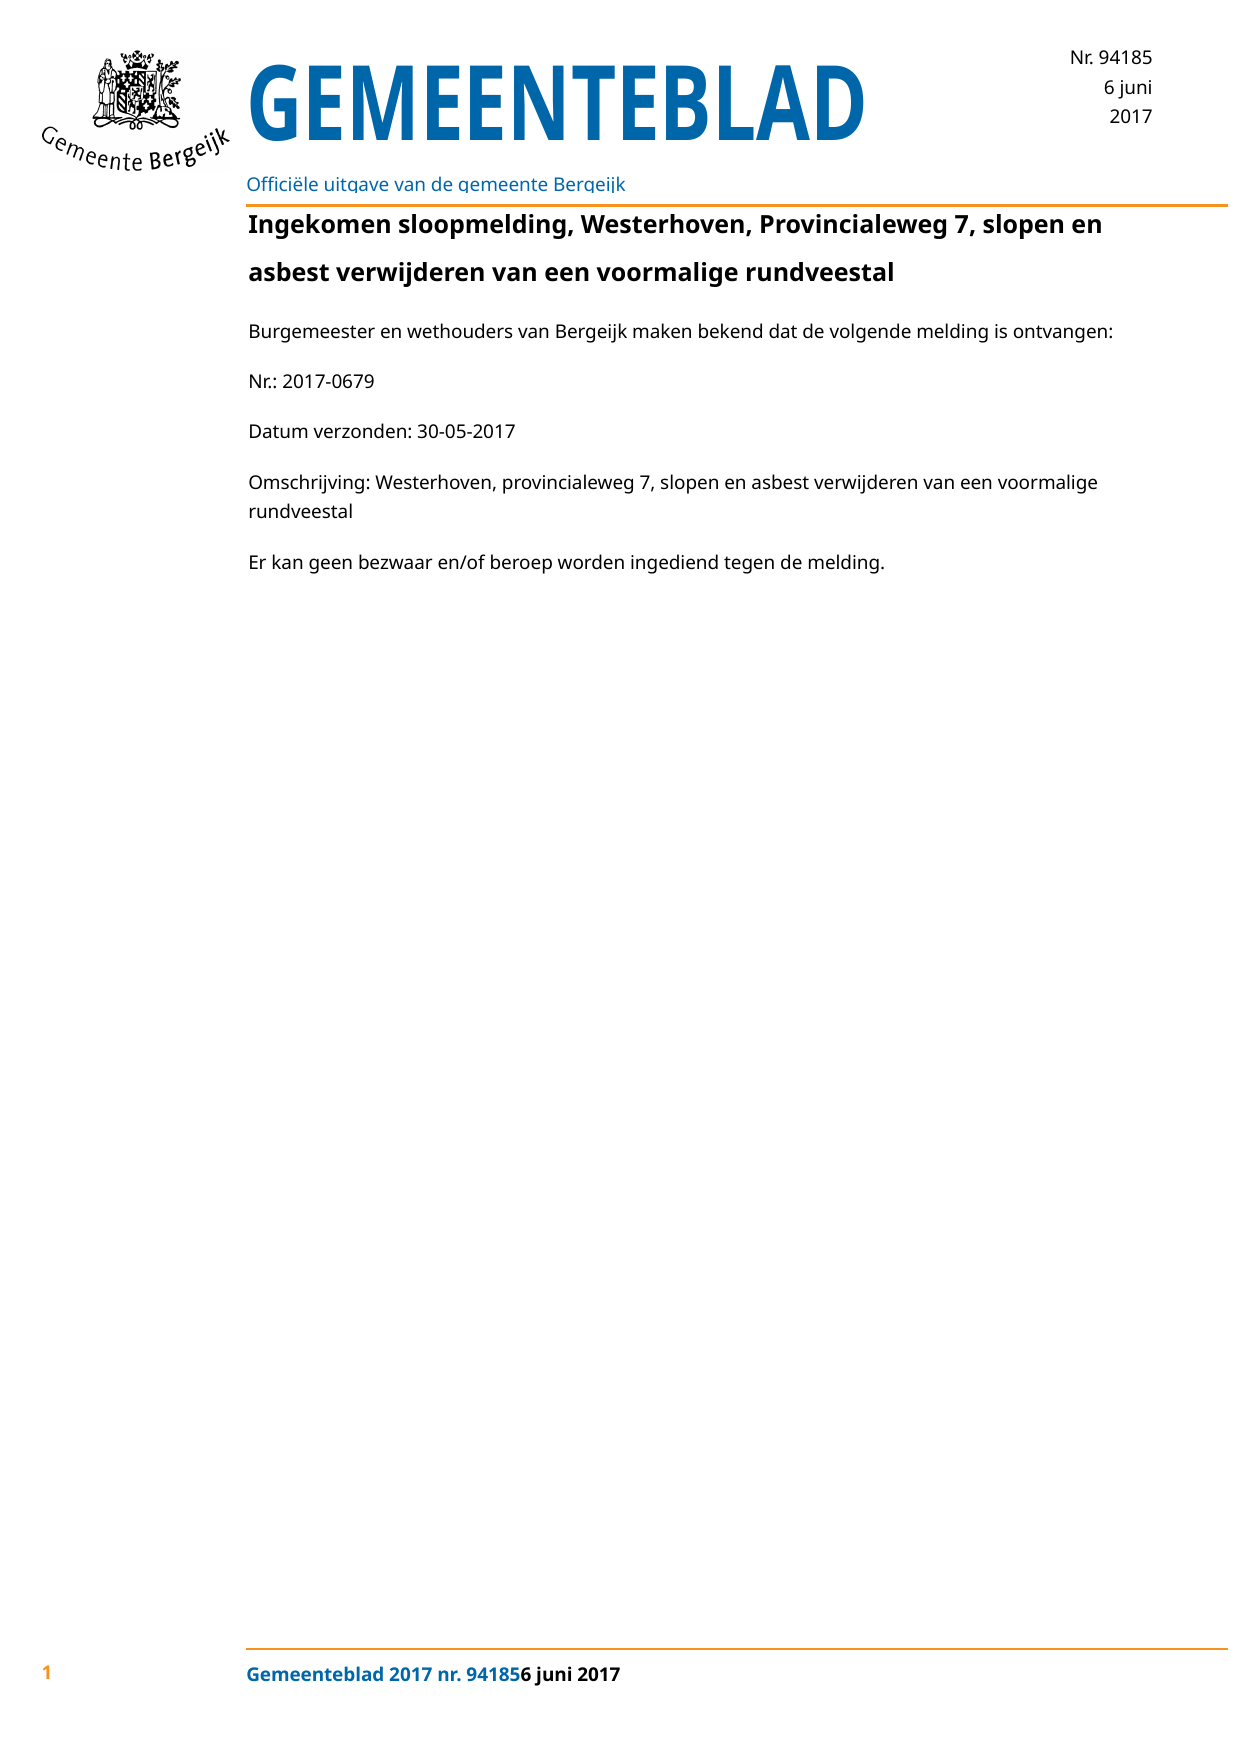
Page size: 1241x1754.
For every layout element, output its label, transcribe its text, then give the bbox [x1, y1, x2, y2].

text Omschrijving: Westerhoven, provincialeweg 7, slopen en asbest verwijderen van een voormalige rundveestal [248, 469, 1152, 524]
text Ingekomen sloopmelding, Westerhoven, Provincialeweg 7, slopen en asbest verwijderen van een voormalige rundveestal [248, 207, 1152, 288]
text Nr.: 2017-0679 [248, 368, 1152, 394]
picture [41, 47, 231, 172]
text Er kan geen bezwaar en/of beroep worden ingediend tegen de melding. [248, 549, 1152, 575]
text Burgemeester en wethouders van Bergeijk maken bekend dat de volgende melding is ontvangen: [248, 318, 1152, 344]
text Datum verzonden: 30-05-2017 [248, 419, 1152, 444]
